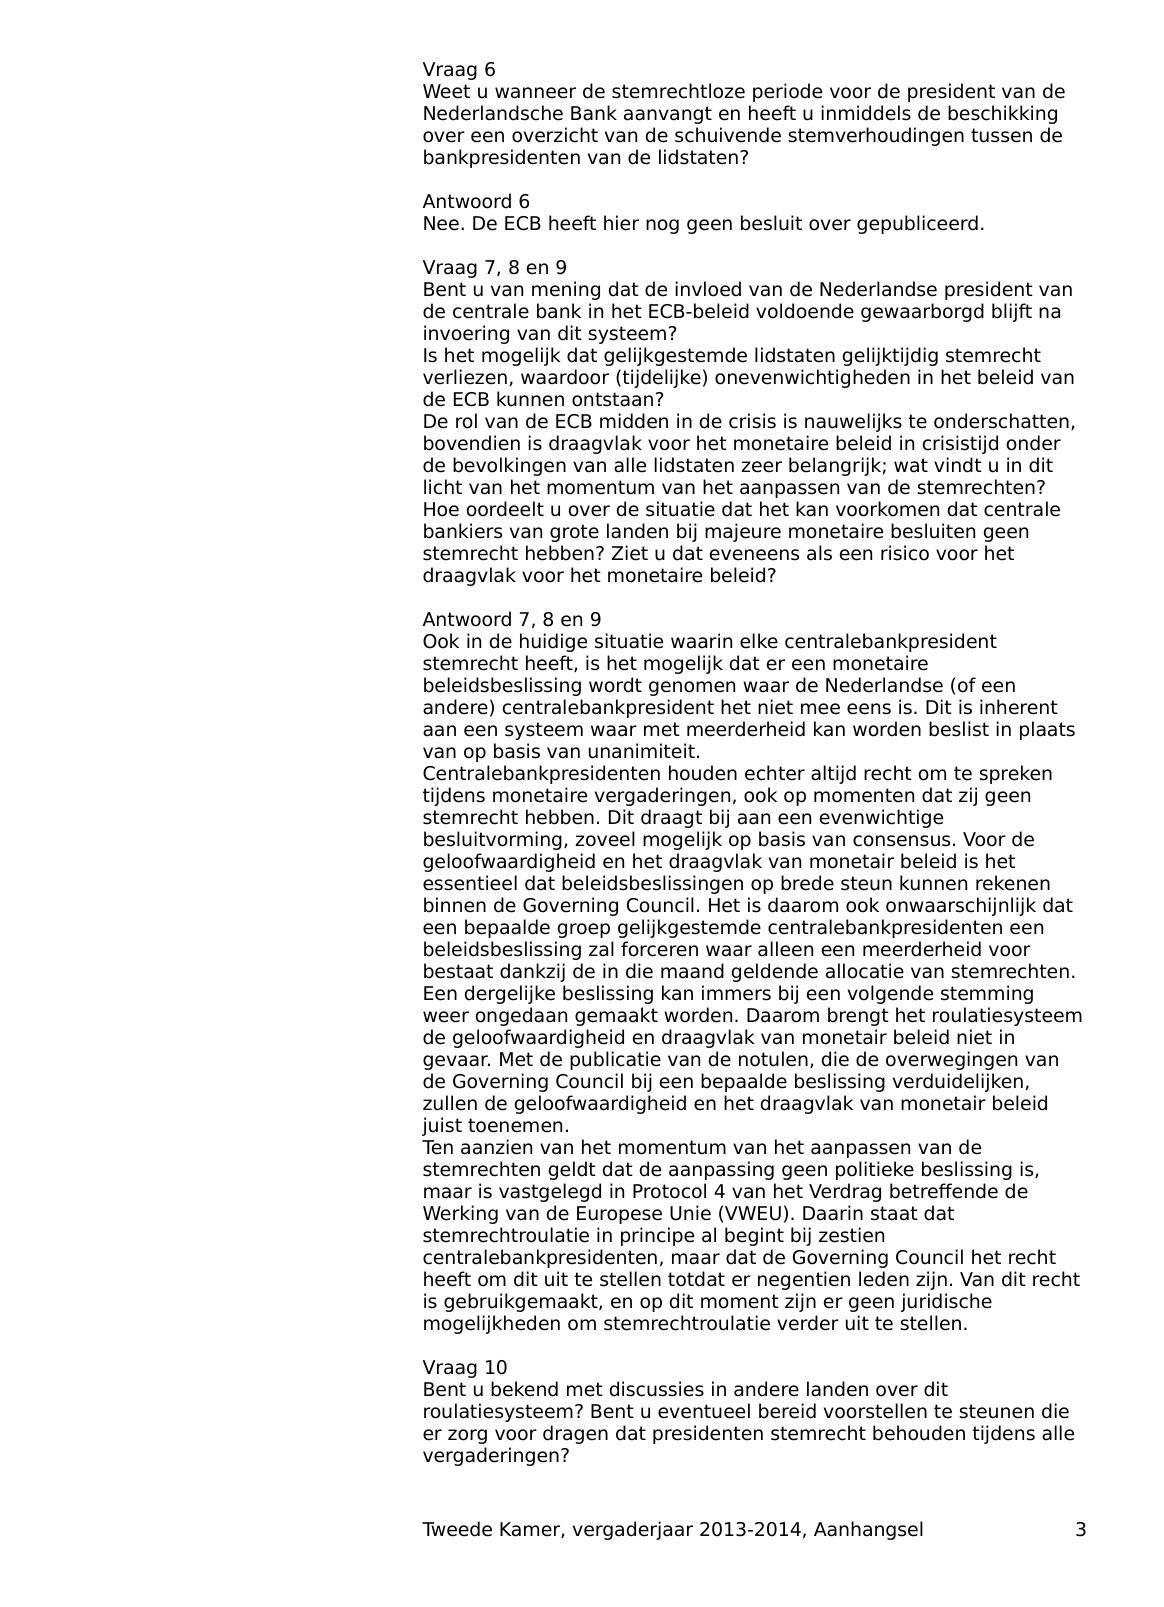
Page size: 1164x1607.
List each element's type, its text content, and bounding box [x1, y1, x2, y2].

text De rol van de ECB midden in de crisis is nauwelijks te onderschatten, bovendien is draagvlak voor het monetaire beleid in crisistijd onder de bevolkingen van alle lidstaten zeer belangrijk; wat vindt u in dit licht van het momentum van het aanpassen van de stemrechten? Hoe oordeelt u over de situatie dat het kan voorkomen dat centrale bankiers van grote landen bij majeure monetaire besluiten geen stemrecht hebben? Ziet u dat eveneens als een risico voor het draagvlak voor het monetaire beleid? [422, 411, 1087, 587]
text Bent u bekend met discussies in andere landen over dit roulatiesysteem? Bent u eventueel bereid voorstellen te steunen die er zorg voor dragen dat presidenten stemrecht behouden tijdens alle vergaderingen? [422, 1379, 1087, 1467]
text Antwoord 6 [422, 191, 1087, 213]
text Vraag 10 [422, 1357, 1087, 1379]
text Vraag 6 [422, 59, 1087, 81]
text Ook in de huidige situatie waarin elke centralebankpresident stemrecht heeft, is het mogelijk dat er een monetaire beleidsbeslissing wordt genomen waar de Nederlandse (of een andere) centralebankpresident het niet mee eens is. Dit is inherent aan een systeem waar met meerderheid kan worden beslist in plaats van op basis van unanimiteit. [422, 631, 1087, 763]
text Vraag 7, 8 en 9 [422, 257, 1087, 279]
text Antwoord 7, 8 en 9 [422, 609, 1087, 631]
text Nee. De ECB heeft hier nog geen besluit over gepubliceerd. [422, 213, 1087, 235]
text Weet u wanneer de stemrechtloze periode voor de president van de Nederlandsche Bank aanvangt en heeft u inmiddels de beschikking over een overzicht van de schuivende stemverhoudingen tussen de bankpresidenten van de lidstaten? [422, 81, 1087, 169]
text Centralebankpresidenten houden echter altijd recht om te spreken tijdens monetaire vergaderingen, ook op momenten dat zij geen stemrecht hebben. Dit draagt bij aan een evenwichtige besluitvorming, zoveel mogelijk op basis van consensus. Voor de geloofwaardigheid en het draagvlak van monetair beleid is het essentieel dat beleidsbeslissingen op brede steun kunnen rekenen binnen de Governing Council. Het is daarom ook onwaarschijnlijk dat een bepaalde groep gelijkgestemde centralebankpresidenten een beleidsbeslissing zal forceren waar alleen een meerderheid voor bestaat dankzij de in die maand geldende allocatie van stemrechten. Een dergelijke beslissing kan immers bij een volgende stemming weer ongedaan gemaakt worden. Daarom brengt het roulatiesysteem de geloofwaardigheid en draagvlak van monetair beleid niet in gevaar. Met de publicatie van de notulen, die de overwegingen van de Governing Council bij een bepaalde beslissing verduidelijken, zullen de geloofwaardigheid en het draagvlak van monetair beleid juist toenemen. [422, 763, 1087, 1137]
text Bent u van mening dat de invloed van de Nederlandse president van de centrale bank in het ECB-beleid voldoende gewaarborgd blijft na invoering van dit systeem? [422, 279, 1087, 345]
text Ten aanzien van het momentum van het aanpassen van de stemrechten geldt dat de aanpassing geen politieke beslissing is, maar is vastgelegd in Protocol 4 van het Verdrag betreffende de Werking van de Europese Unie (VWEU). Daarin staat dat stemrechtroulatie in principe al begint bij zestien centralebankpresidenten, maar dat de Governing Council het recht heeft om dit uit te stellen totdat er negentien leden zijn. Van dit recht is gebruikgemaakt, en op dit moment zijn er geen juridische mogelijkheden om stemrechtroulatie verder uit te stellen. [422, 1137, 1087, 1334]
text Is het mogelijk dat gelijkgestemde lidstaten gelijktijdig stemrecht verliezen, waardoor (tijdelijke) onevenwichtigheden in het beleid van de ECB kunnen ontstaan? [422, 345, 1087, 411]
